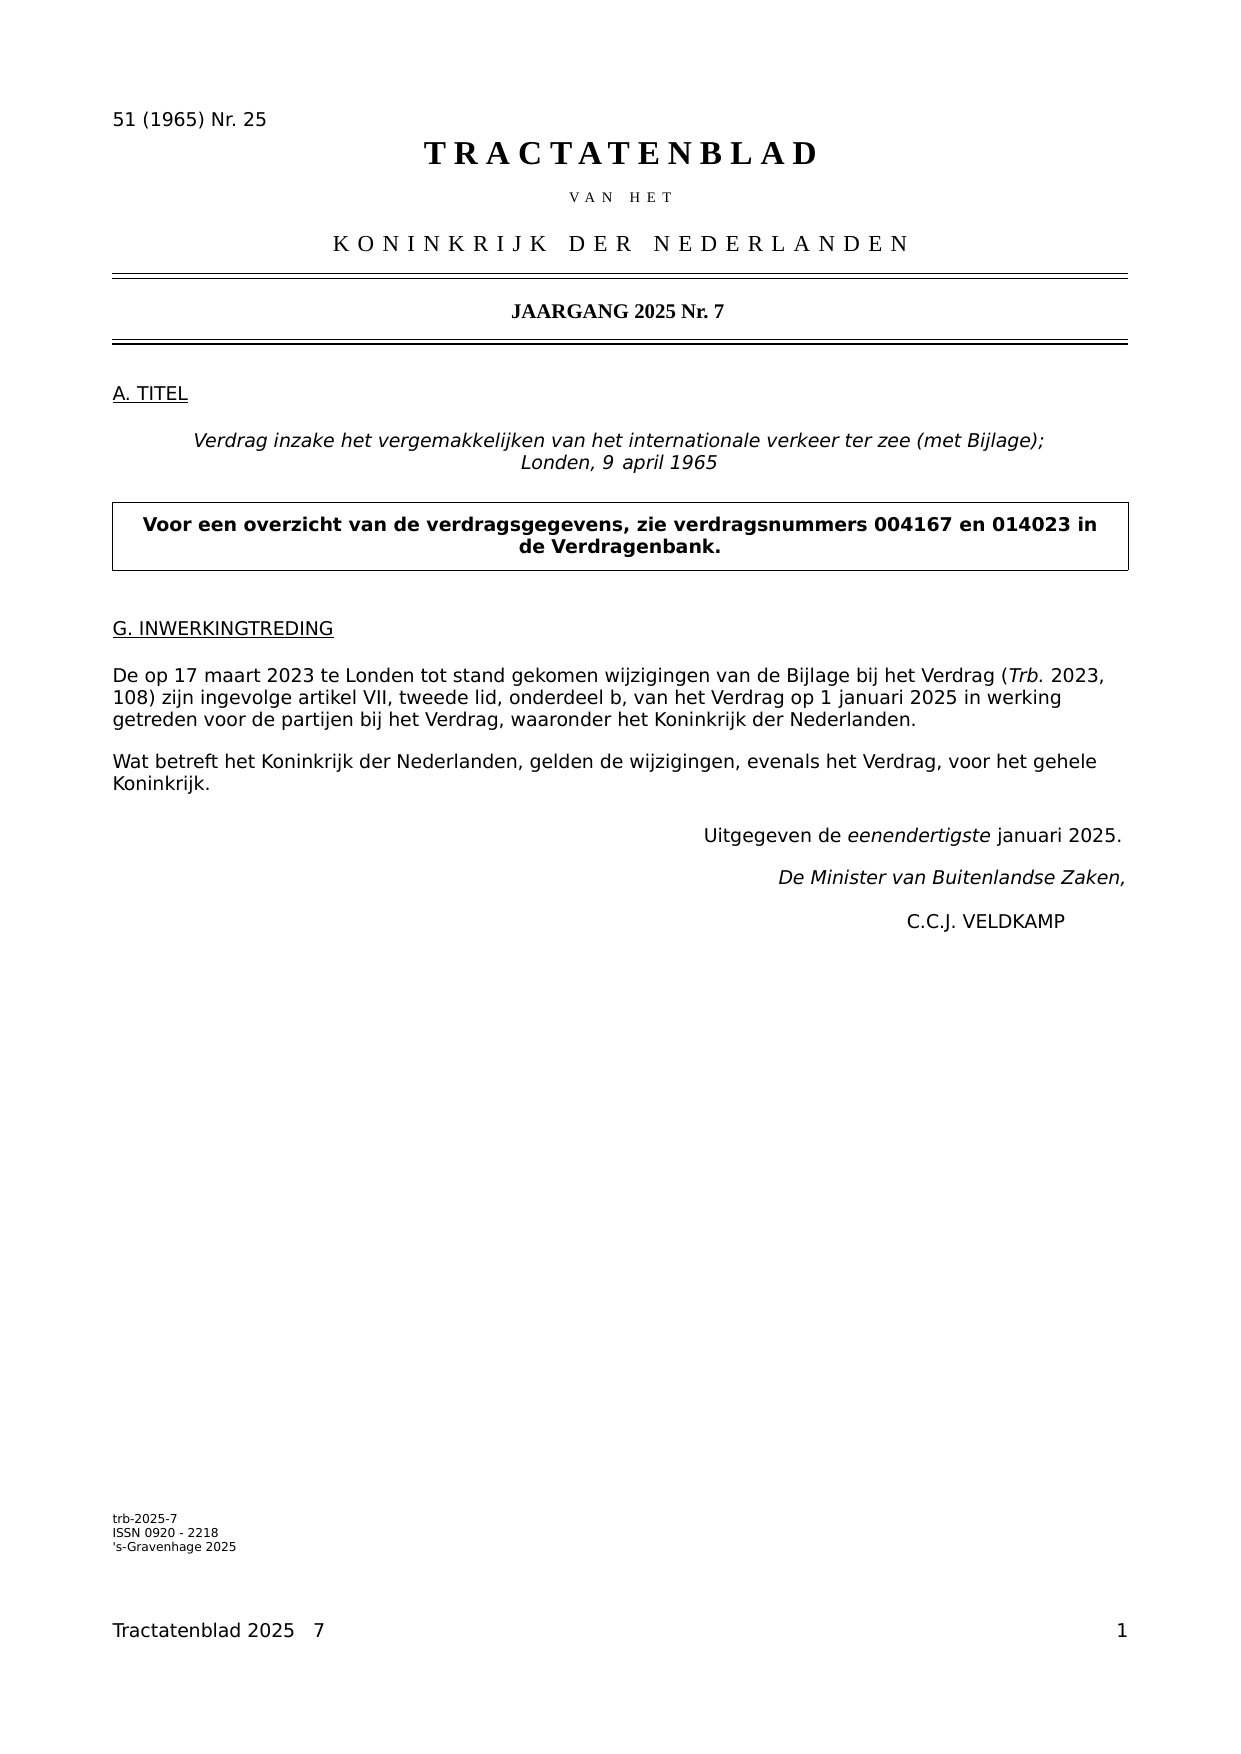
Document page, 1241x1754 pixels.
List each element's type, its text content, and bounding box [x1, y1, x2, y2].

text 51 (1965) Nr. 25 [112, 109, 1128, 131]
text ISSN 0920 - 2218 [112, 1526, 346, 1540]
subtitle A. TITEL [112, 383, 1128, 405]
text JAARGANG 2025 Nr. 7 [112, 299, 1128, 323]
text Londen, 9 april 1965 [112, 452, 1128, 474]
subtitle G. INWERKINGTREDING [112, 618, 1128, 640]
text KONINKRIJK DER NEDERLANDEN [112, 229, 1128, 256]
text TRACTATENBLAD [112, 133, 1128, 172]
text Wat betreft het Koninkrijk der Nederlanden, gelden de wijzigingen, evenals het Verdrag, voor het gehele Koninkrijk. [112, 751, 1128, 795]
text trb-2025-7 [112, 1512, 346, 1526]
text De Minister van Buitenlandse Zaken, C.C.J. VELDKAMP [112, 867, 1128, 933]
text Uitgegeven de eenendertigste januari 2025. [112, 825, 1128, 847]
text VAN HET [112, 189, 1128, 206]
text 's-Gravenhage 2025 [112, 1540, 346, 1554]
text De op 17 maart 2023 te Londen tot stand gekomen wijzigingen van de Bijlage bij het Verdrag (Trb. 2023, 108) zijn ingevolge artikel VII, tweede lid, onderdeel b, van het Verdrag op 1 januari 2025 in werking getreden voor de partijen bij het Verdrag, waaronder het Koninkrijk der Nederlanden. [112, 665, 1128, 731]
text Verdrag inzake het vergemakkelijken van het internationale verkeer ter zee (met Bijlage); [112, 430, 1128, 452]
